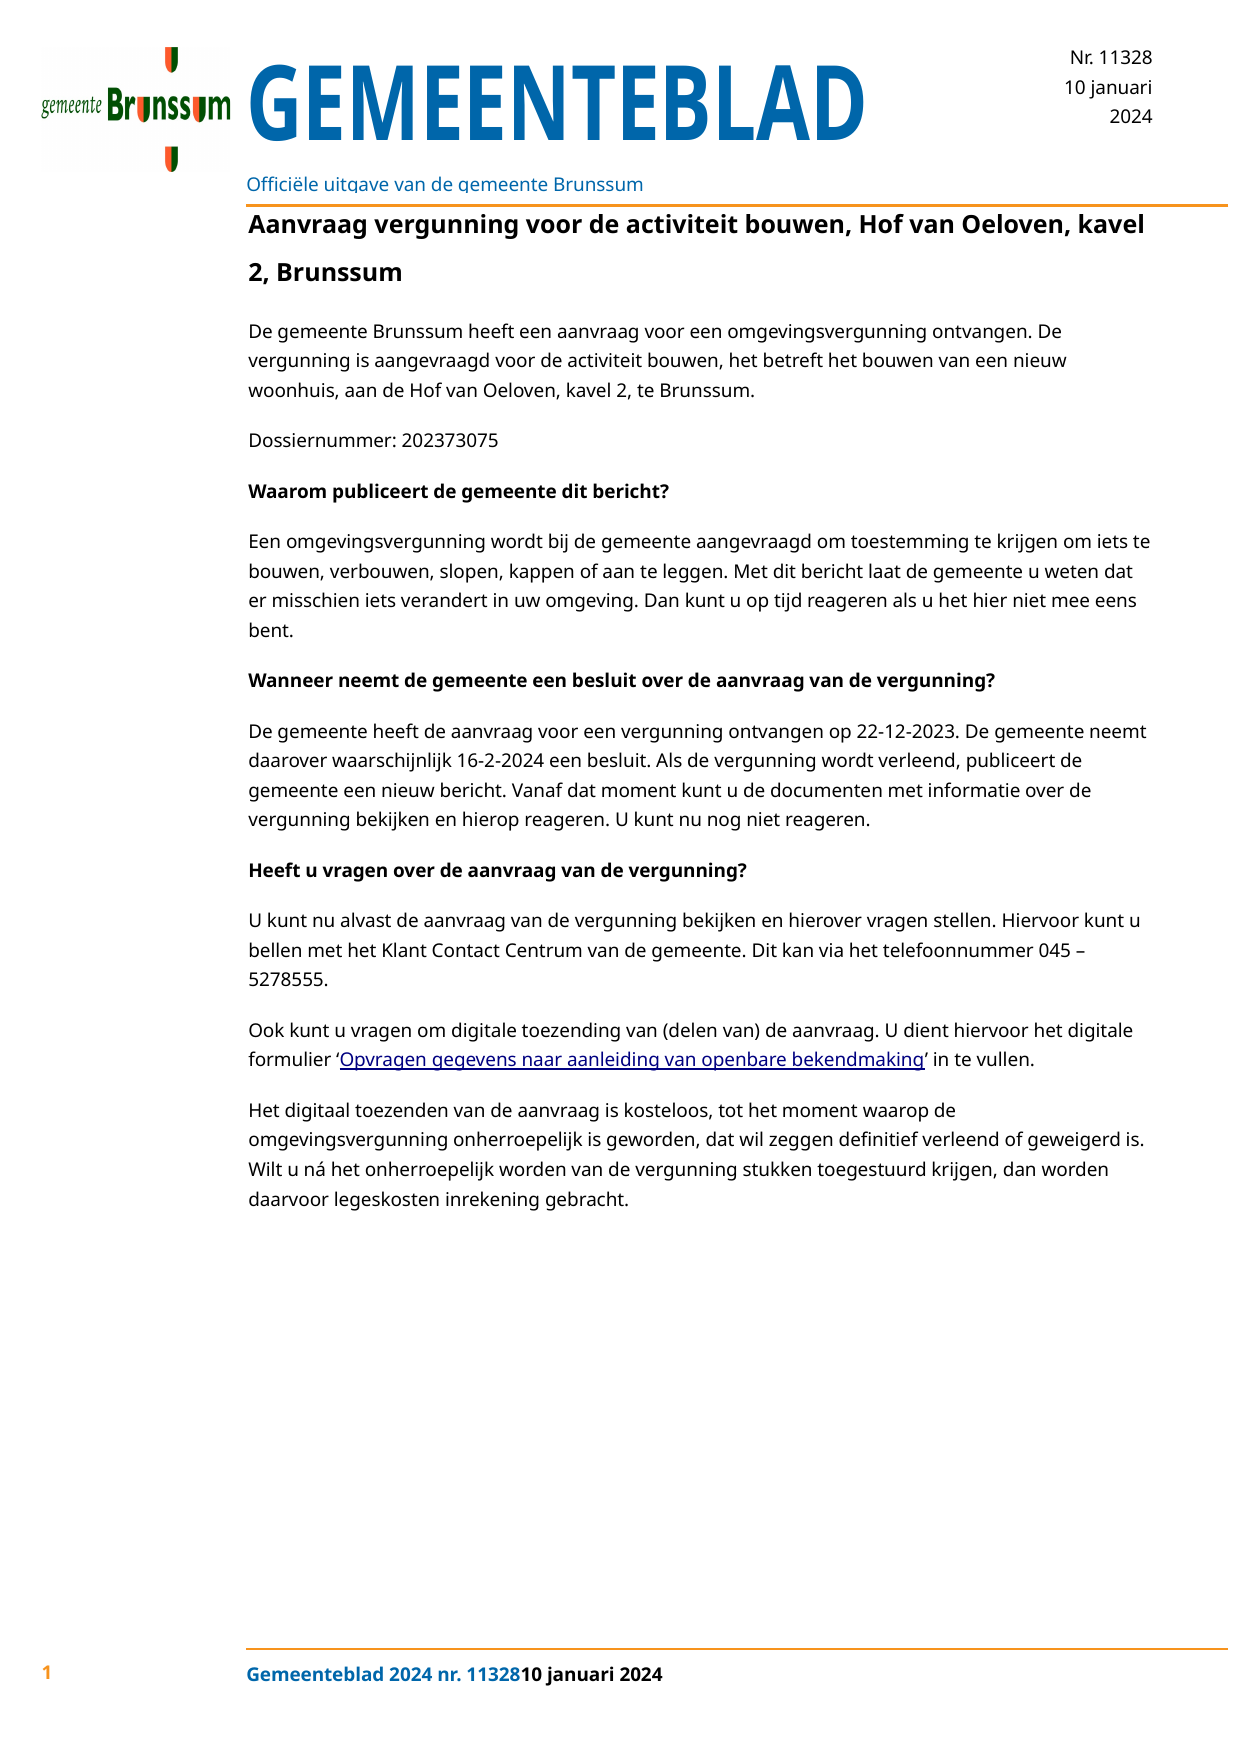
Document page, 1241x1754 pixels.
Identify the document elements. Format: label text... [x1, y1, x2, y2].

text Waarom publiceert de gemeente dit bericht? [248, 478, 1152, 504]
picture [41, 47, 231, 172]
text De gemeente heeft de aanvraag voor een vergunning ontvangen op 22-12-2023. De gemeente neemt daarover waarschijnlijk 16-2-2024 een besluit. Als de vergunning wordt verleend, publiceert de gemeente een nieuw bericht. Vanaf dat moment kunt u de documenten met informatie over de vergunning bekijken en hierop reageren. U kunt nu nog niet reageren. [248, 718, 1152, 832]
text Aanvraag vergunning voor de activiteit bouwen, Hof van Oeloven, kavel 2, Brunssum [248, 207, 1152, 288]
text Dossiernummer: 202373075 [248, 427, 1152, 453]
text Heeft u vragen over de aanvraag van de vergunning? [248, 857, 1152, 883]
text Ook kunt u vragen om digitale toezending van (delen van) de aanvraag. U dient hiervoor het digitale formulier ‘Opvragen gegevens naar aanleiding van openbare bekendmaking’ in te vullen. [248, 1017, 1152, 1072]
text Het digitaal toezenden van de aanvraag is kosteloos, tot het moment waarop de omgevingsvergunning onherroepelijk is geworden, dat wil zeggen definitief verleend of geweigerd is. Wilt u ná het onherroepelijk worden van de vergunning stukken toegestuurd krijgen, dan worden daarvoor legeskosten inrekening gebracht. [248, 1097, 1152, 1212]
text De gemeente Brunssum heeft een aanvraag voor een omgevingsvergunning ontvangen. De vergunning is aangevraagd voor de activiteit bouwen, het betreft het bouwen van een nieuw woonhuis, aan de Hof van Oeloven, kavel 2, te Brunssum. [248, 318, 1152, 403]
text U kunt nu alvast de aanvraag van de vergunning bekijken en hierover vragen stellen. Hiervoor kunt u bellen met het Klant Contact Centrum van de gemeente. Dit kan via het telefoonnummer 045 – 5278555. [248, 907, 1152, 992]
text Wanneer neemt de gemeente een besluit over de aanvraag van de vergunning? [248, 667, 1152, 693]
text Een omgevingsvergunning wordt bij de gemeente aangevraagd om toestemming te krijgen om iets te bouwen, verbouwen, slopen, kappen of aan te leggen. Met dit bericht laat de gemeente u weten dat er misschien iets verandert in uw omgeving. Dan kunt u op tijd reageren als u het hier niet mee eens bent. [248, 528, 1152, 643]
